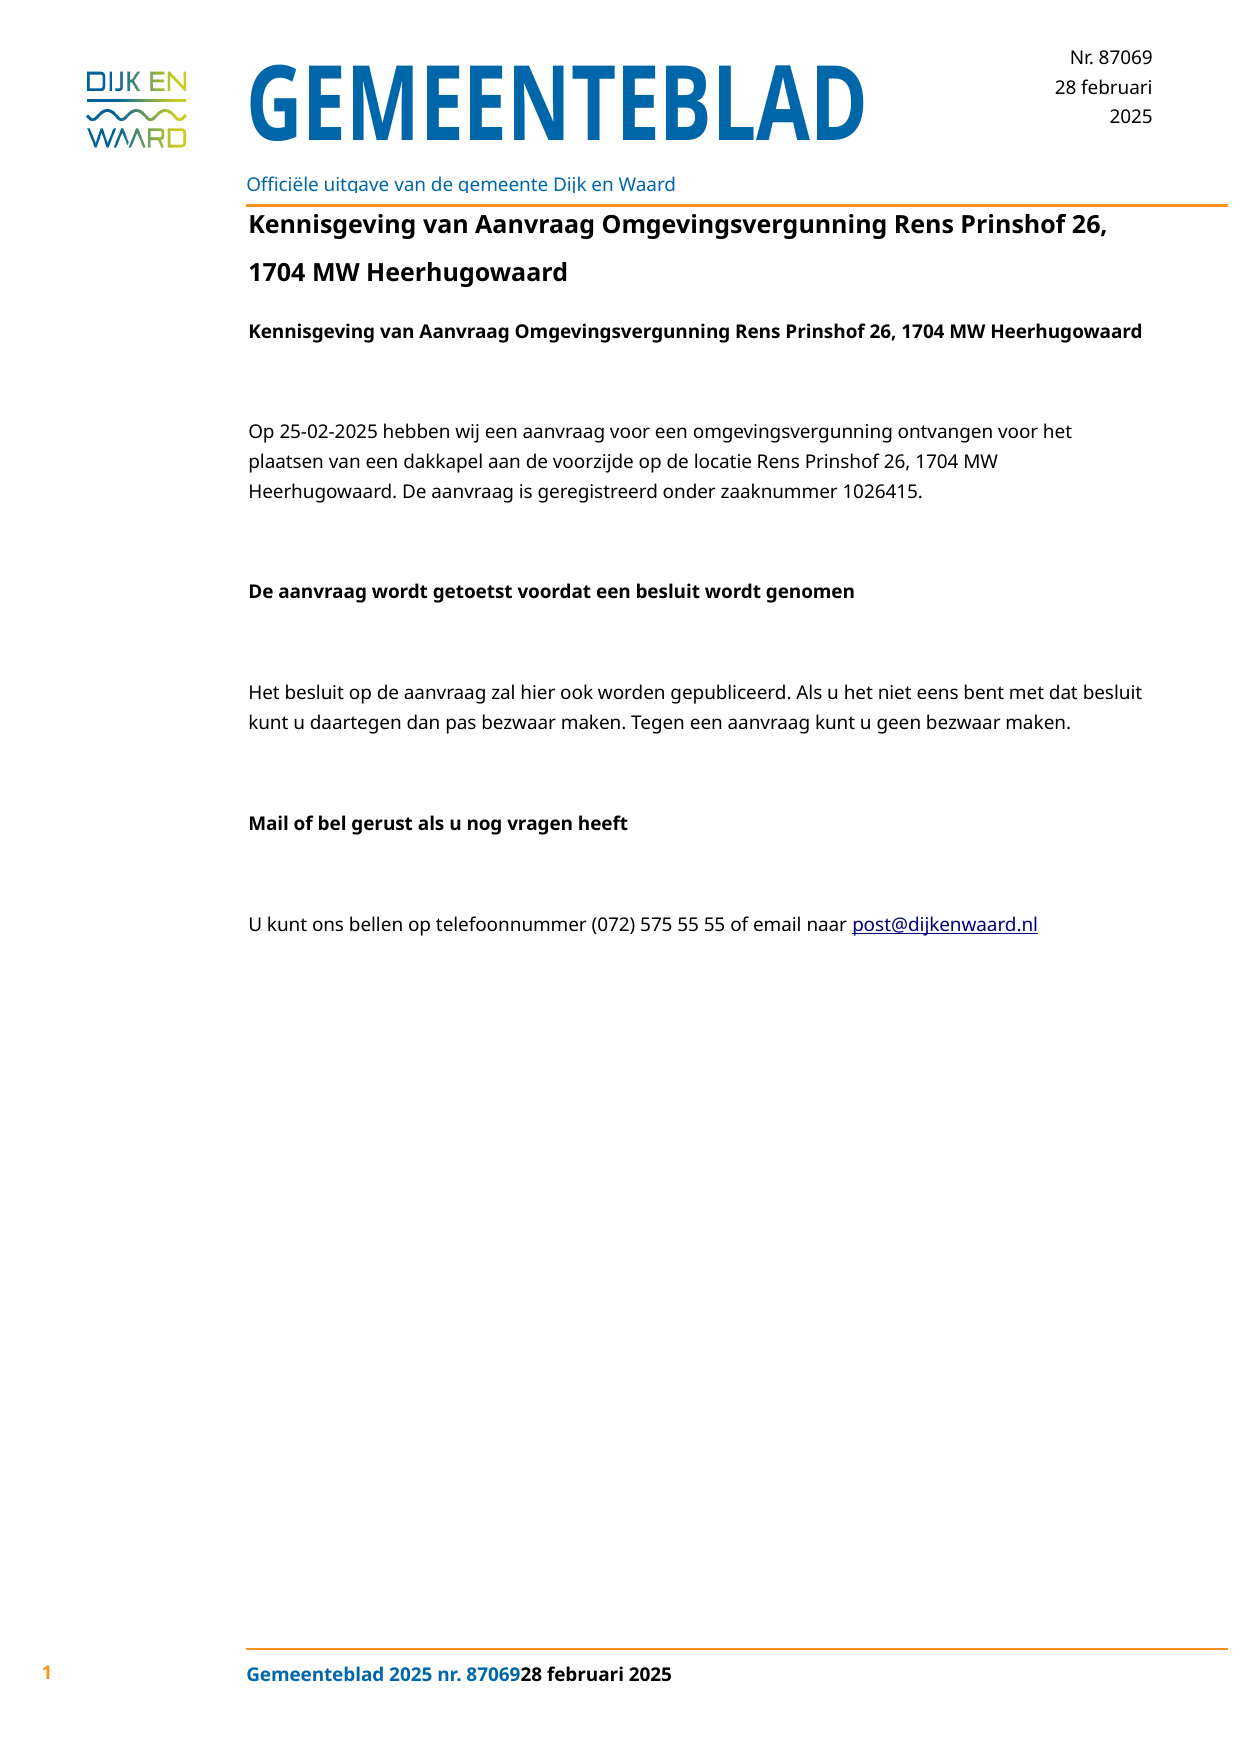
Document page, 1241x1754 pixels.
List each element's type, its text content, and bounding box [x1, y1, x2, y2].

text Mail of bel gerust als u nog vragen heeft [248, 810, 1152, 836]
text Kennisgeving van Aanvraag Omgevingsvergunning Rens Prinshof 26, 1704 MW Heerhugowaard [248, 318, 1152, 344]
text De aanvraag wordt getoetst voordat een besluit wordt genomen [248, 579, 1152, 604]
picture [41, 47, 231, 172]
text U kunt ons bellen op telefoonnummer (072) 575 55 55 of email naar post@dijkenwaard.nl [248, 911, 1152, 937]
text Op 25-02-2025 hebben wij een aanvraag voor een omgevingsvergunning ontvangen voor het plaatsen van een dakkapel aan de voorzijde op de locatie Rens Prinshof 26, 1704 MW Heerhugowaard. De aanvraag is geregistreerd onder zaaknummer 1026415. [248, 419, 1152, 504]
text Het besluit op de aanvraag zal hier ook worden gepubliceerd. Als u het niet eens bent met dat besluit kunt u daartegen dan pas bezwaar maken. Tegen een aanvraag kunt u geen bezwaar maken. [248, 679, 1152, 735]
text Kennisgeving van Aanvraag Omgevingsvergunning Rens Prinshof 26, 1704 MW Heerhugowaard [248, 207, 1152, 288]
